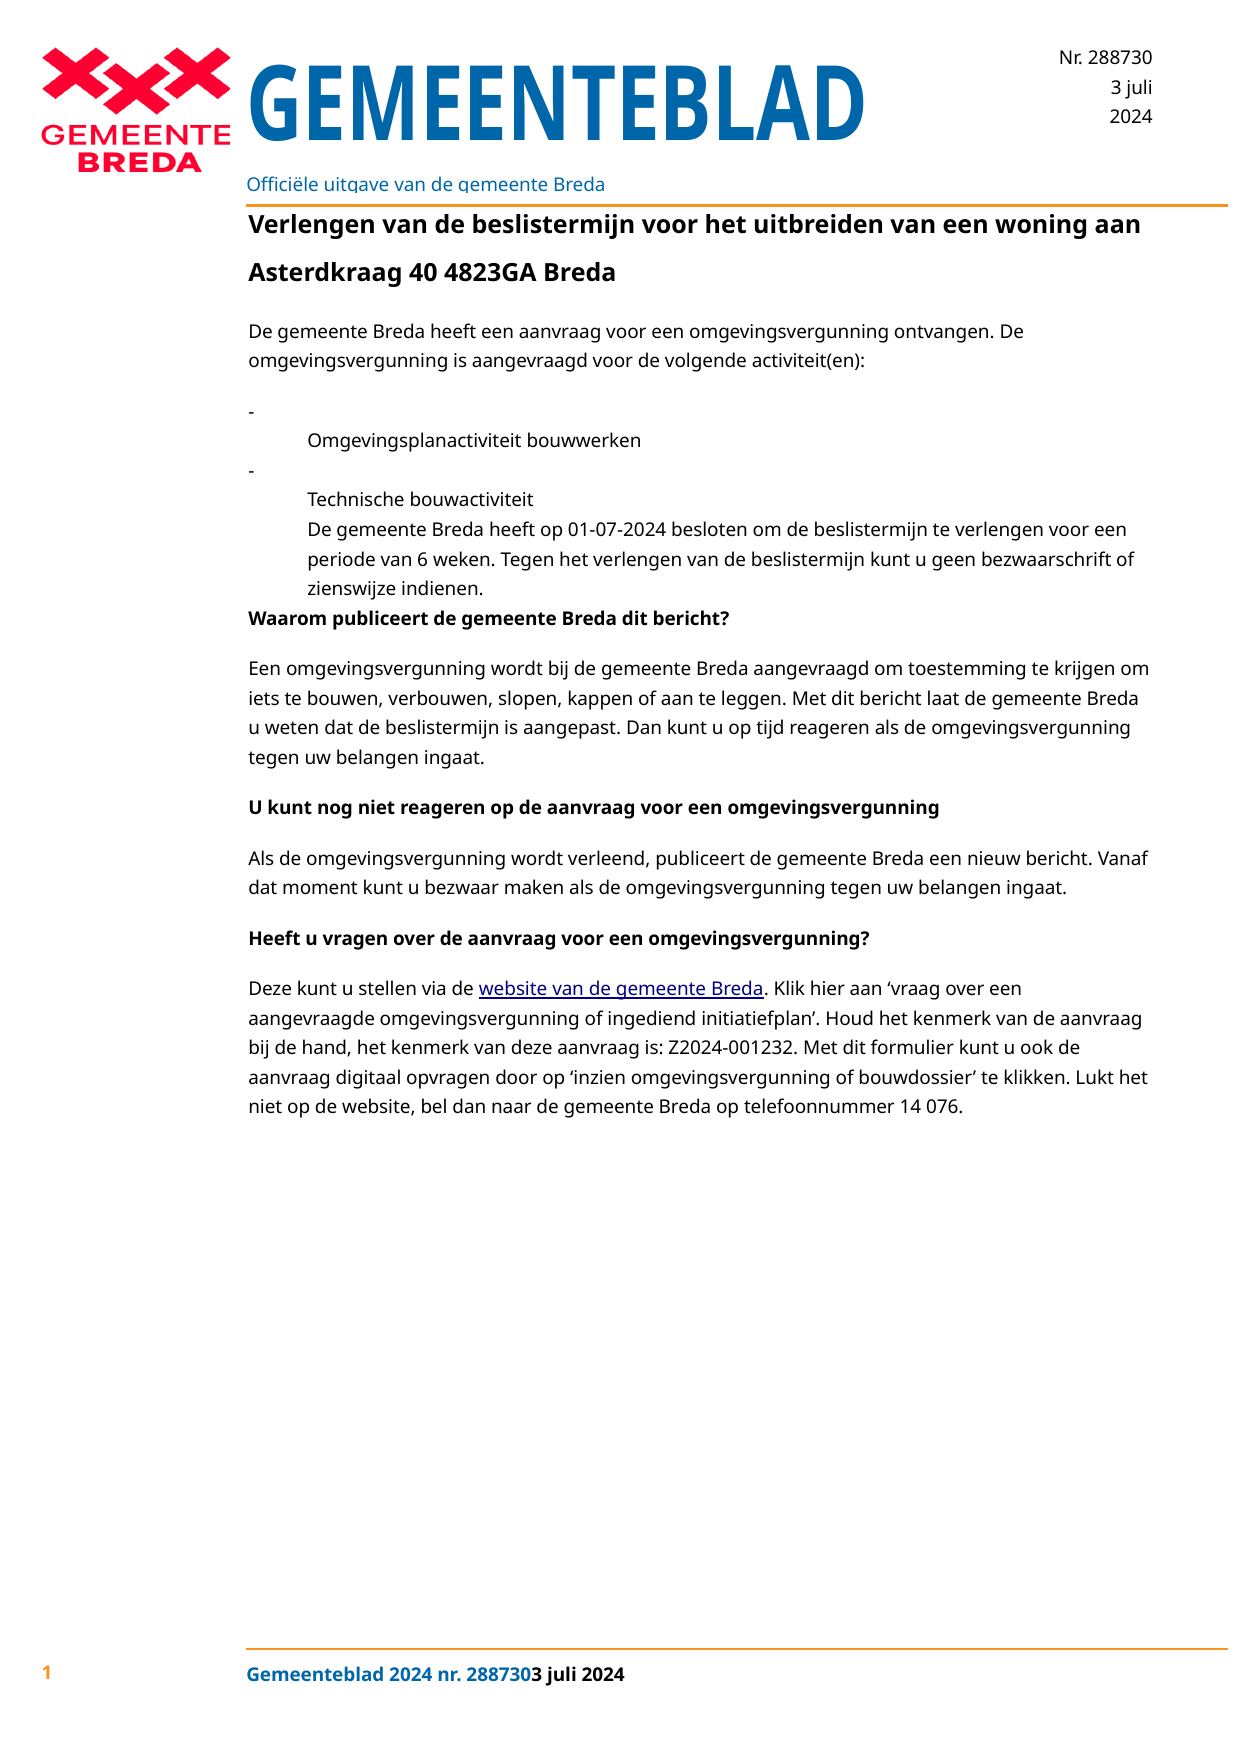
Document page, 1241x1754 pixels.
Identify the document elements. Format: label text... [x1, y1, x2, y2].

text De gemeente Breda heeft een aanvraag voor een omgevingsvergunning ontvangen. De omgevingsvergunning is aangevraagd voor de volgende activiteit(en): [248, 318, 1152, 373]
list Technische bouwactiviteit [248, 487, 1152, 512]
text Een omgevingsvergunning wordt bij de gemeente Breda aangevraagd om toestemming te krijgen om iets te bouwen, verbouwen, slopen, kappen of aan te leggen. Met dit bericht laat de gemeente Breda u weten dat de beslistermijn is aangepast. Dan kunt u op tijd reageren als de omgevingsvergunning tegen uw belangen ingaat. [248, 655, 1152, 770]
list De gemeente Breda heeft op 01-07-2024 besloten om de beslistermijn te verlengen voor een periode van 6 weken. Tegen het verlengen van de beslistermijn kunt u geen bezwaarschrift of zienswijze indienen. [248, 516, 1152, 601]
text Deze kunt u stellen via de website van de gemeente Breda. Klik hier aan ‘vraag over een aangevraagde omgevingsvergunning of ingediend initiatiefplan’. Houd het kenmerk van de aanvraag bij de hand, het kenmerk van deze aanvraag is: Z2024-001232. Met dit formulier kunt u ook de aanvraag digitaal opvragen door op ‘inzien omgevingsvergunning of bouwdossier’ te klikken. Lukt het niet op de website, bel dan naar de gemeente Breda op telefoonnummer 14 076. [248, 975, 1152, 1119]
text Heeft u vragen over de aanvraag voor een omgevingsvergunning? [248, 925, 1152, 951]
text Verlengen van de beslistermijn voor het uitbreiden van een woning aan Asterdkraag 40 4823GA Breda [248, 207, 1152, 288]
list Omgevingsplanactiviteit bouwwerken [248, 427, 1152, 453]
text Waarom publiceert de gemeente Breda dit bericht? [248, 605, 1152, 631]
text U kunt nog niet reageren op de aanvraag voor een omgevingsvergunning [248, 794, 1152, 820]
text Als de omgevingsvergunning wordt verleend, publiceert de gemeente Breda een nieuw bericht. Vanaf dat moment kunt u bezwaar maken als de omgevingsvergunning tegen uw belangen ingaat. [248, 845, 1152, 900]
picture [41, 47, 231, 172]
